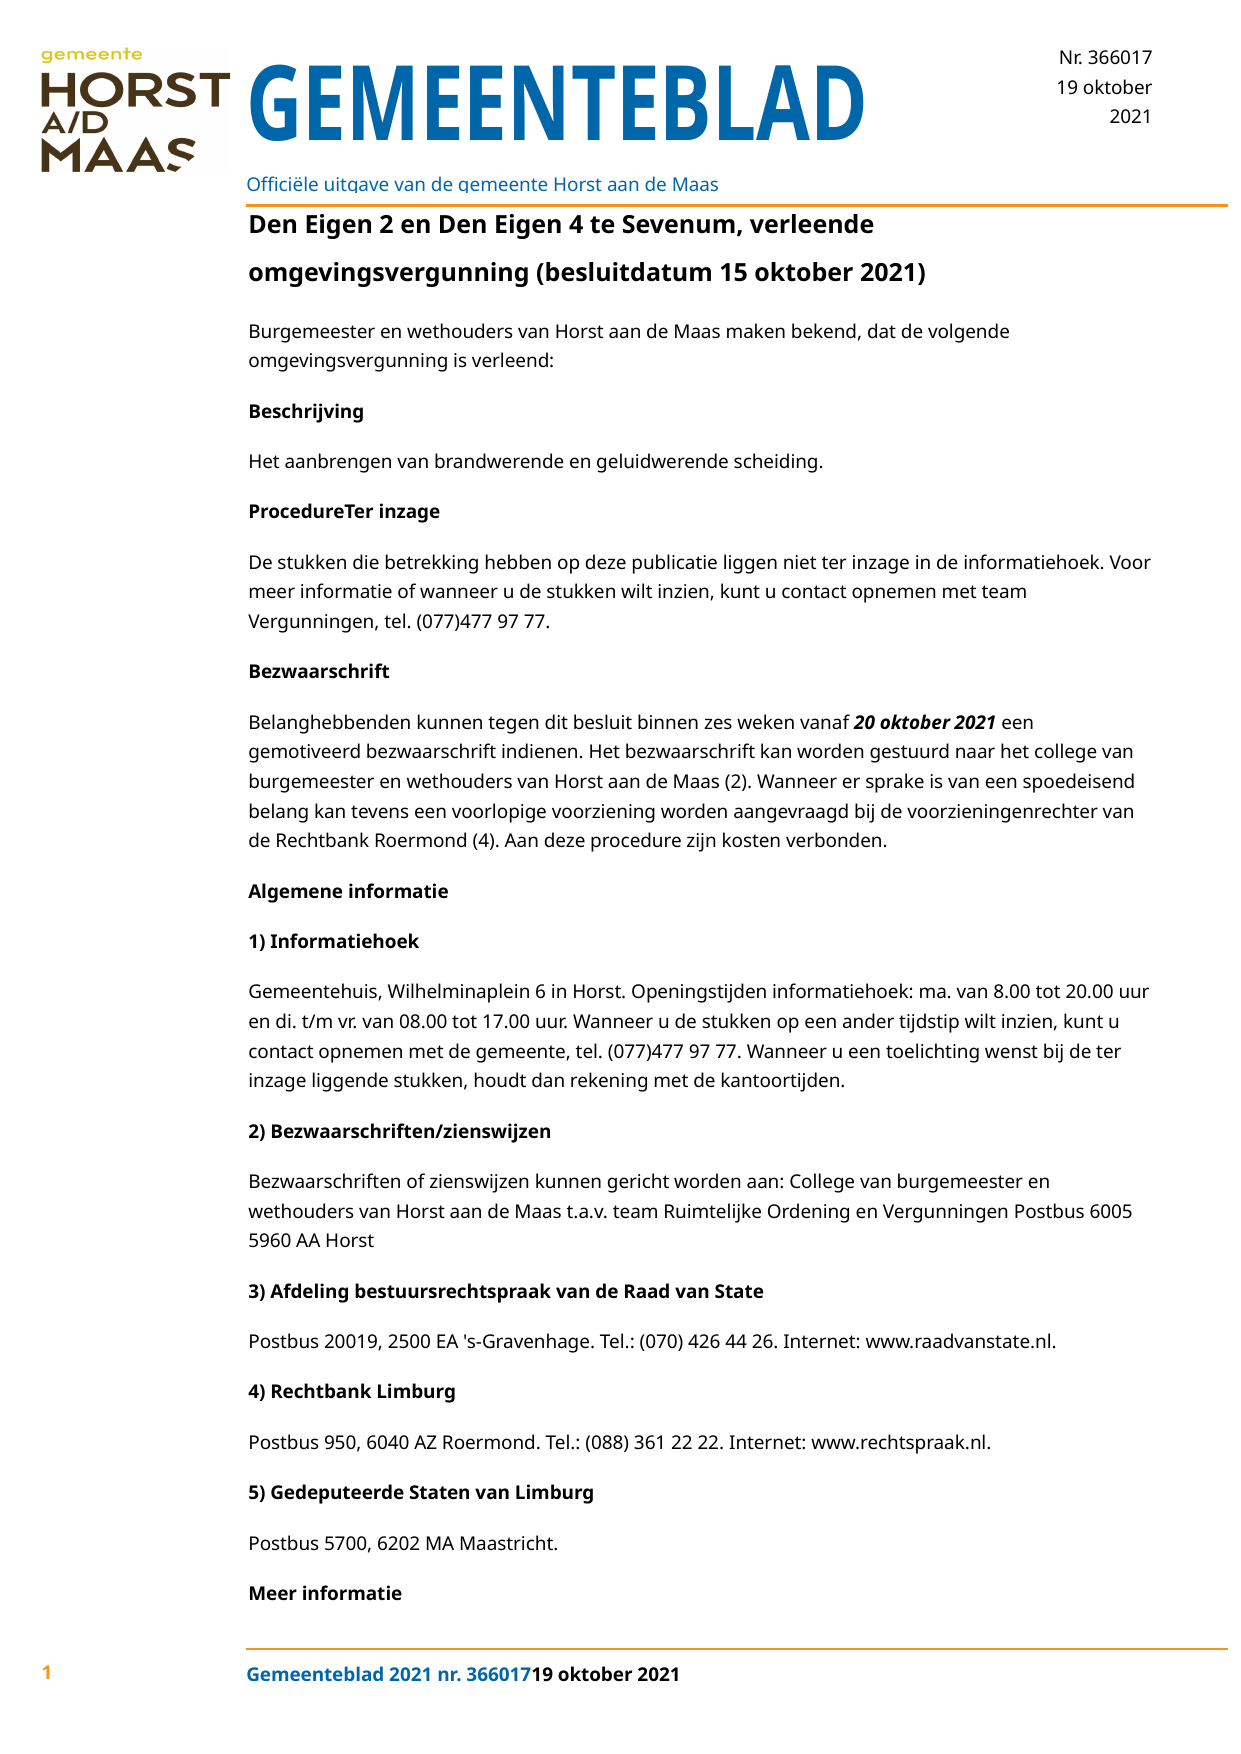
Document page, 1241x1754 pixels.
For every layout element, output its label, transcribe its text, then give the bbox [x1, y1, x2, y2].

text Postbus 20019, 2500 EA 's-Gravenhage. Tel.: (070) 426 44 26. Internet: www.raadvanstate.nl. [248, 1328, 1152, 1354]
text Bezwaarschrift [248, 659, 1152, 684]
text Meer informatie [248, 1580, 1152, 1606]
text De stukken die betrekking hebben op deze publicatie liggen niet ter inzage in de informatiehoek. Voor meer informatie of wanneer u de stukken wilt inzien, kunt u contact opnemen met team Vergunningen, tel. (077)477 97 77. [248, 549, 1152, 634]
text Algemene informatie [248, 878, 1152, 904]
text Het aanbrengen van brandwerende en geluidwerende scheiding. [248, 448, 1152, 474]
text ProcedureTer inzage [248, 499, 1152, 524]
text 3) Afdeling bestuursrechtspraak van de Raad van State [248, 1278, 1152, 1304]
text Den Eigen 2 en Den Eigen 4 te Sevenum, verleende omgevingsvergunning (besluitdatum 15 oktober 2021) [248, 207, 1152, 288]
text Burgemeester en wethouders van Horst aan de Maas maken bekend, dat de volgende omgevingsvergunning is verleend: [248, 318, 1152, 373]
text Bezwaarschriften of zienswijzen kunnen gericht worden aan: College van burgemeester en wethouders van Horst aan de Maas t.a.v. team Ruimtelijke Ordening en Vergunningen Postbus 6005 5960 AA Horst [248, 1168, 1152, 1253]
text 1) Informatiehoek [248, 928, 1152, 954]
text Beschrijving [248, 398, 1152, 424]
picture [41, 47, 231, 172]
text 2) Bezwaarschriften/zienswijzen [248, 1118, 1152, 1144]
text Postbus 5700, 6202 MA Maastricht. [248, 1530, 1152, 1556]
text Gemeentehuis, Wilhelminaplein 6 in Horst. Openingstijden informatiehoek: ma. van 8.00 tot 20.00 uur en di. t/m vr. van 08.00 tot 17.00 uur. Wanneer u de stukken op een ander tijdstip wilt inzien, kunt u contact opnemen met de gemeente, tel. (077)477 97 77. Wanneer u een toelichting wenst bij de ter inzage liggende stukken, houdt dan rekening met de kantoortijden. [248, 979, 1152, 1093]
text 4) Rechtbank Limburg [248, 1379, 1152, 1404]
text Belanghebbenden kunnen tegen dit besluit binnen zes weken vanaf 20 oktober 2021 een gemotiveerd bezwaarschrift indienen. Het bezwaarschrift kan worden gestuurd naar het college van burgemeester en wethouders van Horst aan de Maas (2). Wanneer er sprake is van een spoedeisend belang kan tevens een voorlopige voorziening worden aangevraagd bij de voorzieningenrechter van de Rechtbank Roermond (4). Aan deze procedure zijn kosten verbonden. [248, 709, 1152, 853]
text Postbus 950, 6040 AZ Roermond. Tel.: (088) 361 22 22. Internet: www.rechtspraak.nl. [248, 1429, 1152, 1455]
text 5) Gedeputeerde Staten van Limburg [248, 1479, 1152, 1505]
